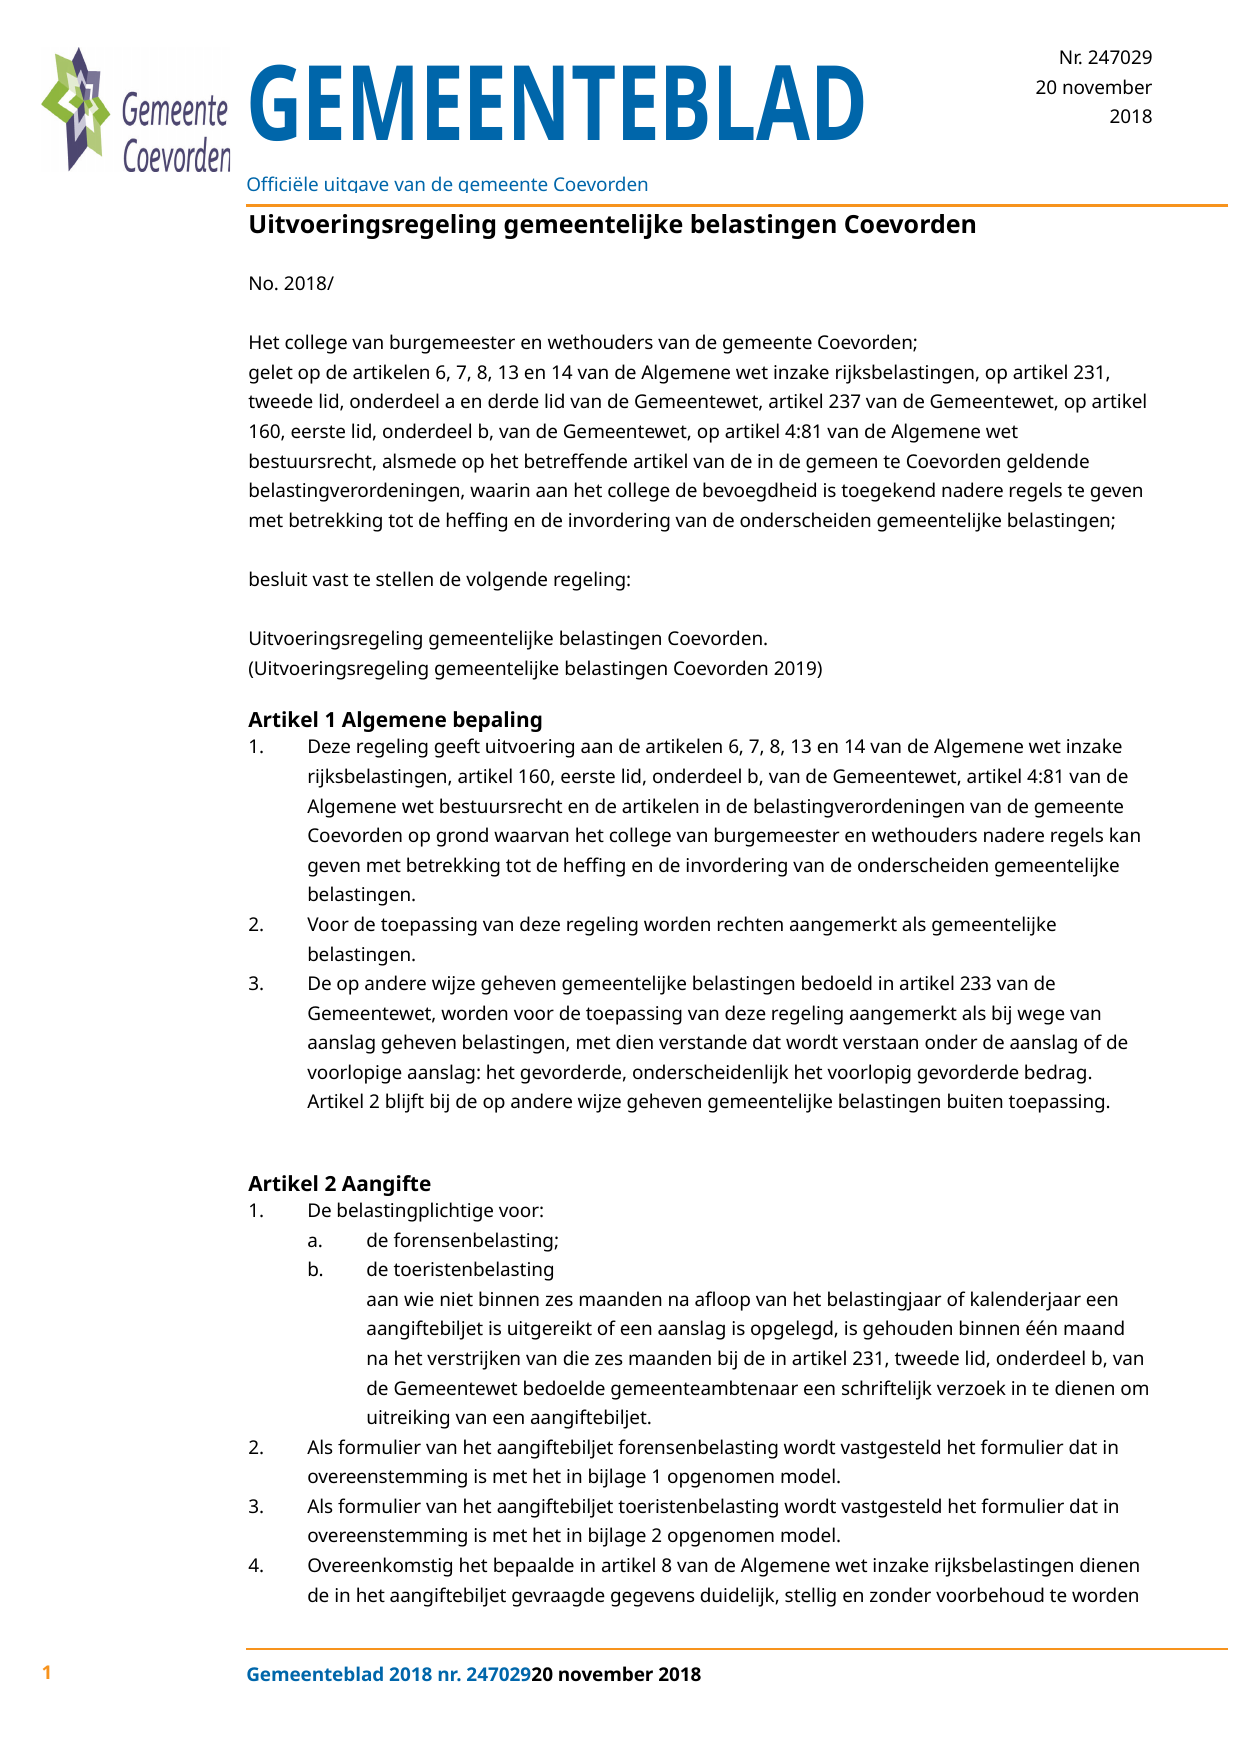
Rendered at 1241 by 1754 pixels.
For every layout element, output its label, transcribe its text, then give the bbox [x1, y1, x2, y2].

text besluit vast te stellen de volgende regeling: [248, 566, 1152, 592]
text Uitvoeringsregeling gemeentelijke belastingen Coevorden. [248, 625, 1152, 651]
list Deze regeling geeft uitvoering aan de artikelen 6, 7, 8, 13 en 14 van de Algemene wet inzake rijksbelastingen, artikel 160, eerste lid, onderdeel b, van de Gemeentewet, artikel 4:81 van de Algemene wet bestuursrecht en de artikelen in de belastingverordeningen van de gemeente Coevorden op grond waarvan het college van burgemeester en wethouders nadere regels kan geven met betrekking tot de heffing en de invordering van de onderscheiden gemeentelijke belastingen. [248, 734, 1152, 907]
list Als formulier van het aangiftebiljet forensenbelasting wordt vastgesteld het formulier dat in overeenstemming is met het in bijlage 1 opgenomen model. [248, 1434, 1152, 1489]
text Artikel 1 Algemene bepaling [248, 705, 1152, 734]
text (Uitvoeringsregeling gemeentelijke belastingen Coevorden 2019) [248, 655, 1152, 681]
list aan wie niet binnen zes maanden na afloop van het belastingjaar of kalenderjaar een aangiftebiljet is uitgereikt of een aanslag is opgelegd, is gehouden binnen één maand na het verstrijken van die zes maanden bij de in artikel 231, tweede lid, onderdeel b, van de Gemeentewet bedoelde gemeenteambtenaar een schriftelijk verzoek in te dienen om uitreiking van een aangiftebiljet. [307, 1286, 1152, 1430]
list de forensenbelasting; [307, 1227, 1152, 1252]
text Het college van burgemeester en wethouders van de gemeente Coevorden; [248, 329, 1152, 355]
text No. 2018/ [248, 270, 1152, 296]
text gelet op de artikelen 6, 7, 8, 13 en 14 van de Algemene wet inzake rijksbelastingen, op artikel 231, tweede lid, onderdeel a en derde lid van de Gemeentewet, artikel 237 van de Gemeentewet, op artikel 160, eerste lid, onderdeel b, van de Gemeentewet, op artikel 4:81 van de Algemene wet bestuursrecht, alsmede op het betreffende artikel van de in de gemeen te Coevorden geldende belastingverordeningen, waarin aan het college de bevoegdheid is toegekend nadere regels te geven met betrekking tot de heffing en de invordering van de onderscheiden gemeentelijke belastingen; [248, 359, 1152, 533]
list De op andere wijze geheven gemeentelijke belastingen bedoeld in artikel 233 van de Gemeentewet, worden voor de toepassing van deze regeling aangemerkt als bij wege van aanslag geheven belastingen, met dien verstande dat wordt verstaan onder de aanslag of de voorlopige aanslag: het gevorderde, onderscheidenlijk het voorlopig gevorderde bedrag. Artikel 2 blijft bij de op andere wijze geheven gemeentelijke belastingen buiten toepassing. [248, 970, 1152, 1114]
list De belastingplichtige voor: [248, 1197, 1152, 1223]
list Als formulier van het aangiftebiljet toeristenbelasting wordt vastgesteld het formulier dat in overeenstemming is met het in bijlage 2 opgenomen model. [248, 1493, 1152, 1548]
text Artikel 2 Aangifte [248, 1169, 1152, 1197]
list Voor de toepassing van deze regeling worden rechten aangemerkt als gemeentelijke belastingen. [248, 911, 1152, 967]
picture [41, 47, 231, 172]
list Overeenkomstig het bepaalde in artikel 8 van de Algemene wet inzake rijksbelastingen dienen de in het aangiftebiljet gevraagde gegevens duidelijk, stellig en zonder voorbehoud te worden [248, 1552, 1152, 1607]
text Uitvoeringsregeling gemeentelijke belastingen Coevorden [248, 207, 1152, 241]
list de toeristenbelasting [307, 1256, 1152, 1282]
